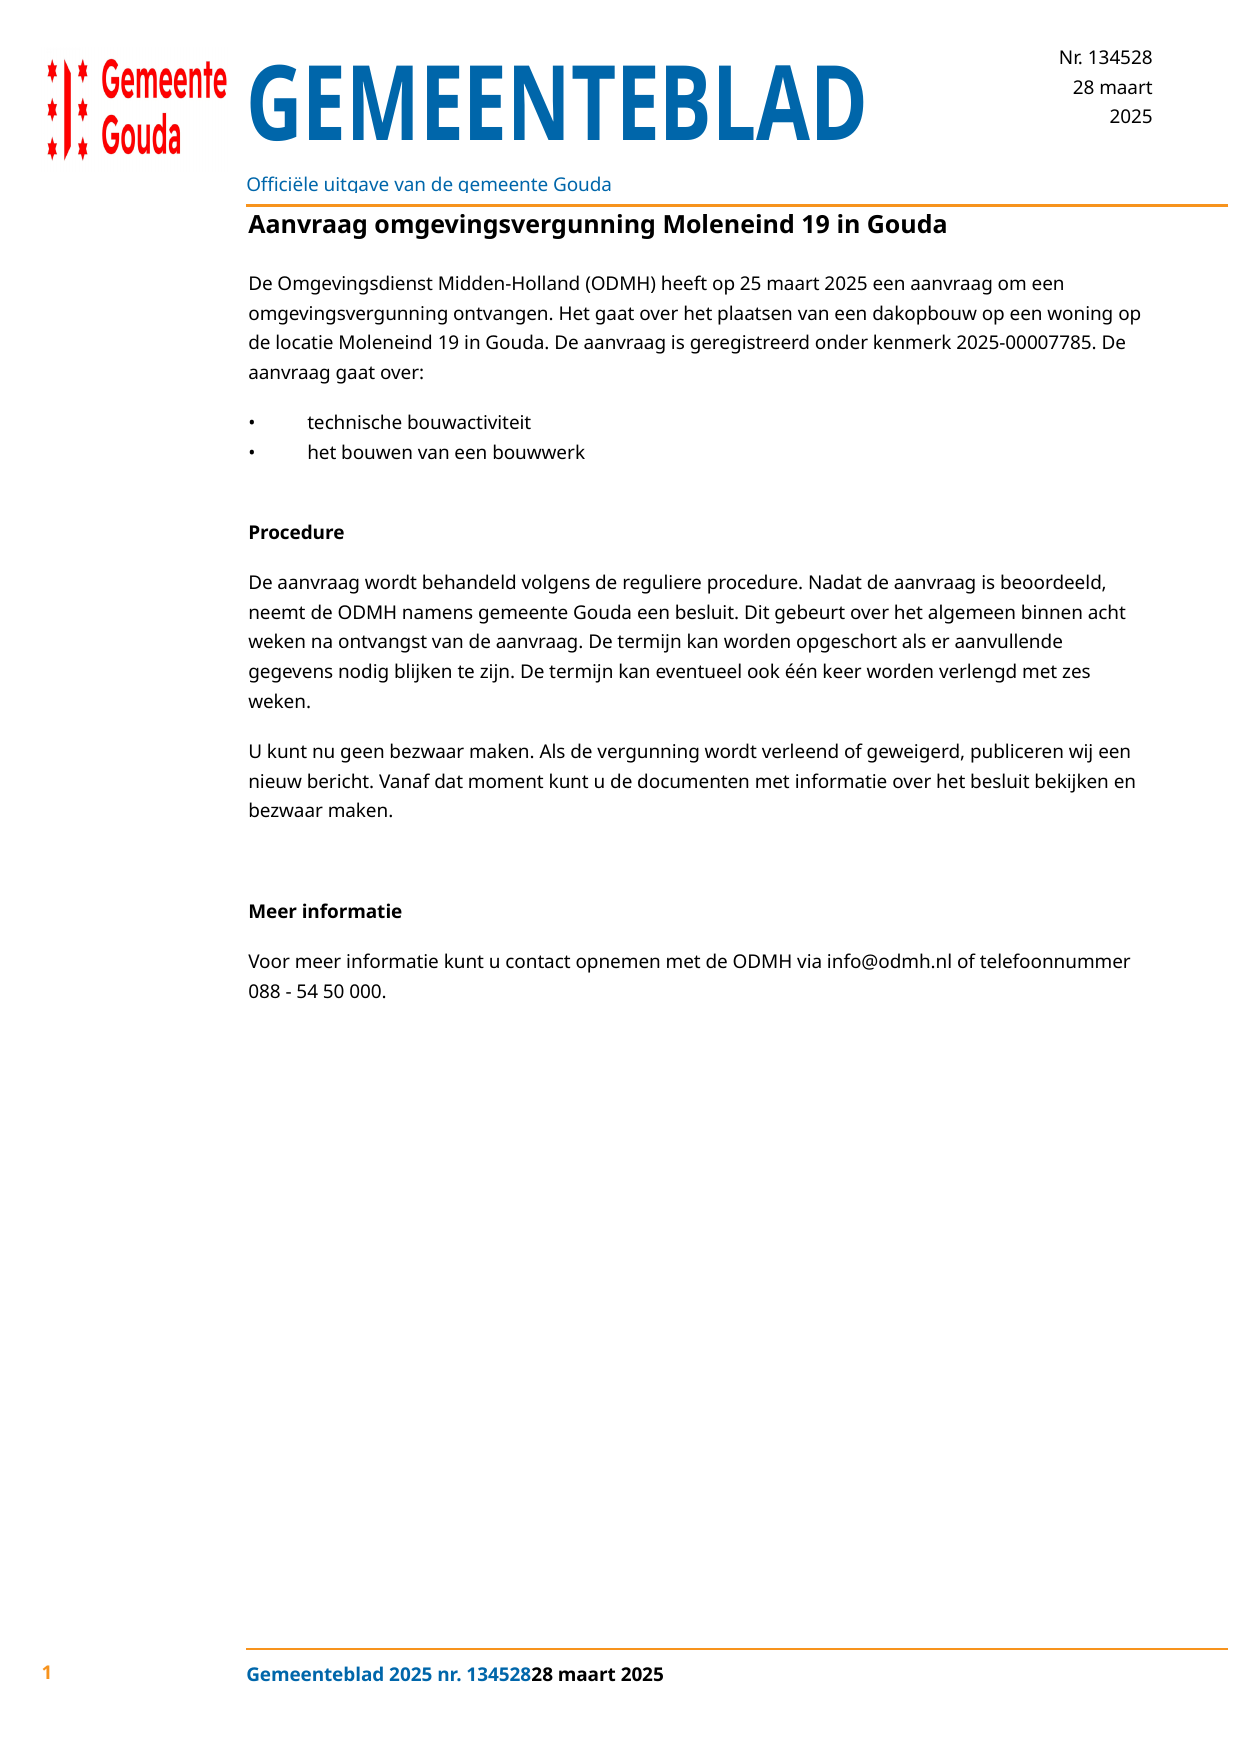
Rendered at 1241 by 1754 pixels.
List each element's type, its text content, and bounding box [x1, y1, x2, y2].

list het bouwen van een bouwwerk [248, 439, 1152, 465]
text Voor meer informatie kunt u contact opnemen met de ODMH via info@odmh.nl of telefoonnummer 088 - 54 50 000. [248, 949, 1152, 1004]
text Procedure [248, 519, 1152, 545]
list technische bouwactiviteit [248, 409, 1152, 435]
text U kunt nu geen bezwaar maken. Als de vergunning wordt verleend of geweigerd, publiceren wij een nieuw bericht. Vanaf dat moment kunt u de documenten met informatie over het besluit bekijken en bezwaar maken. [248, 738, 1152, 823]
text De aanvraag wordt behandeld volgens de reguliere procedure. Nadat de aanvraag is beoordeeld, neemt de ODMH namens gemeente Gouda een besluit. Dit gebeurt over het algemeen binnen acht weken na ontvangst van de aanvraag. De termijn kan worden opgeschort als er aanvullende gegevens nodig blijken te zijn. De termijn kan eventueel ook één keer worden verlengd met zes weken. [248, 569, 1152, 713]
picture [41, 47, 231, 172]
text Aanvraag omgevingsvergunning Moleneind 19 in Gouda [248, 207, 1152, 241]
text De Omgevingsdienst Midden-Holland (ODMH) heeft op 25 maart 2025 een aanvraag om een omgevingsvergunning ontvangen. Het gaat over het plaatsen van een dakopbouw op een woning op de locatie Moleneind 19 in Gouda. De aanvraag is geregistreerd onder kenmerk 2025-00007785. De aanvraag gaat over: [248, 270, 1152, 385]
text Meer informatie [248, 898, 1152, 924]
